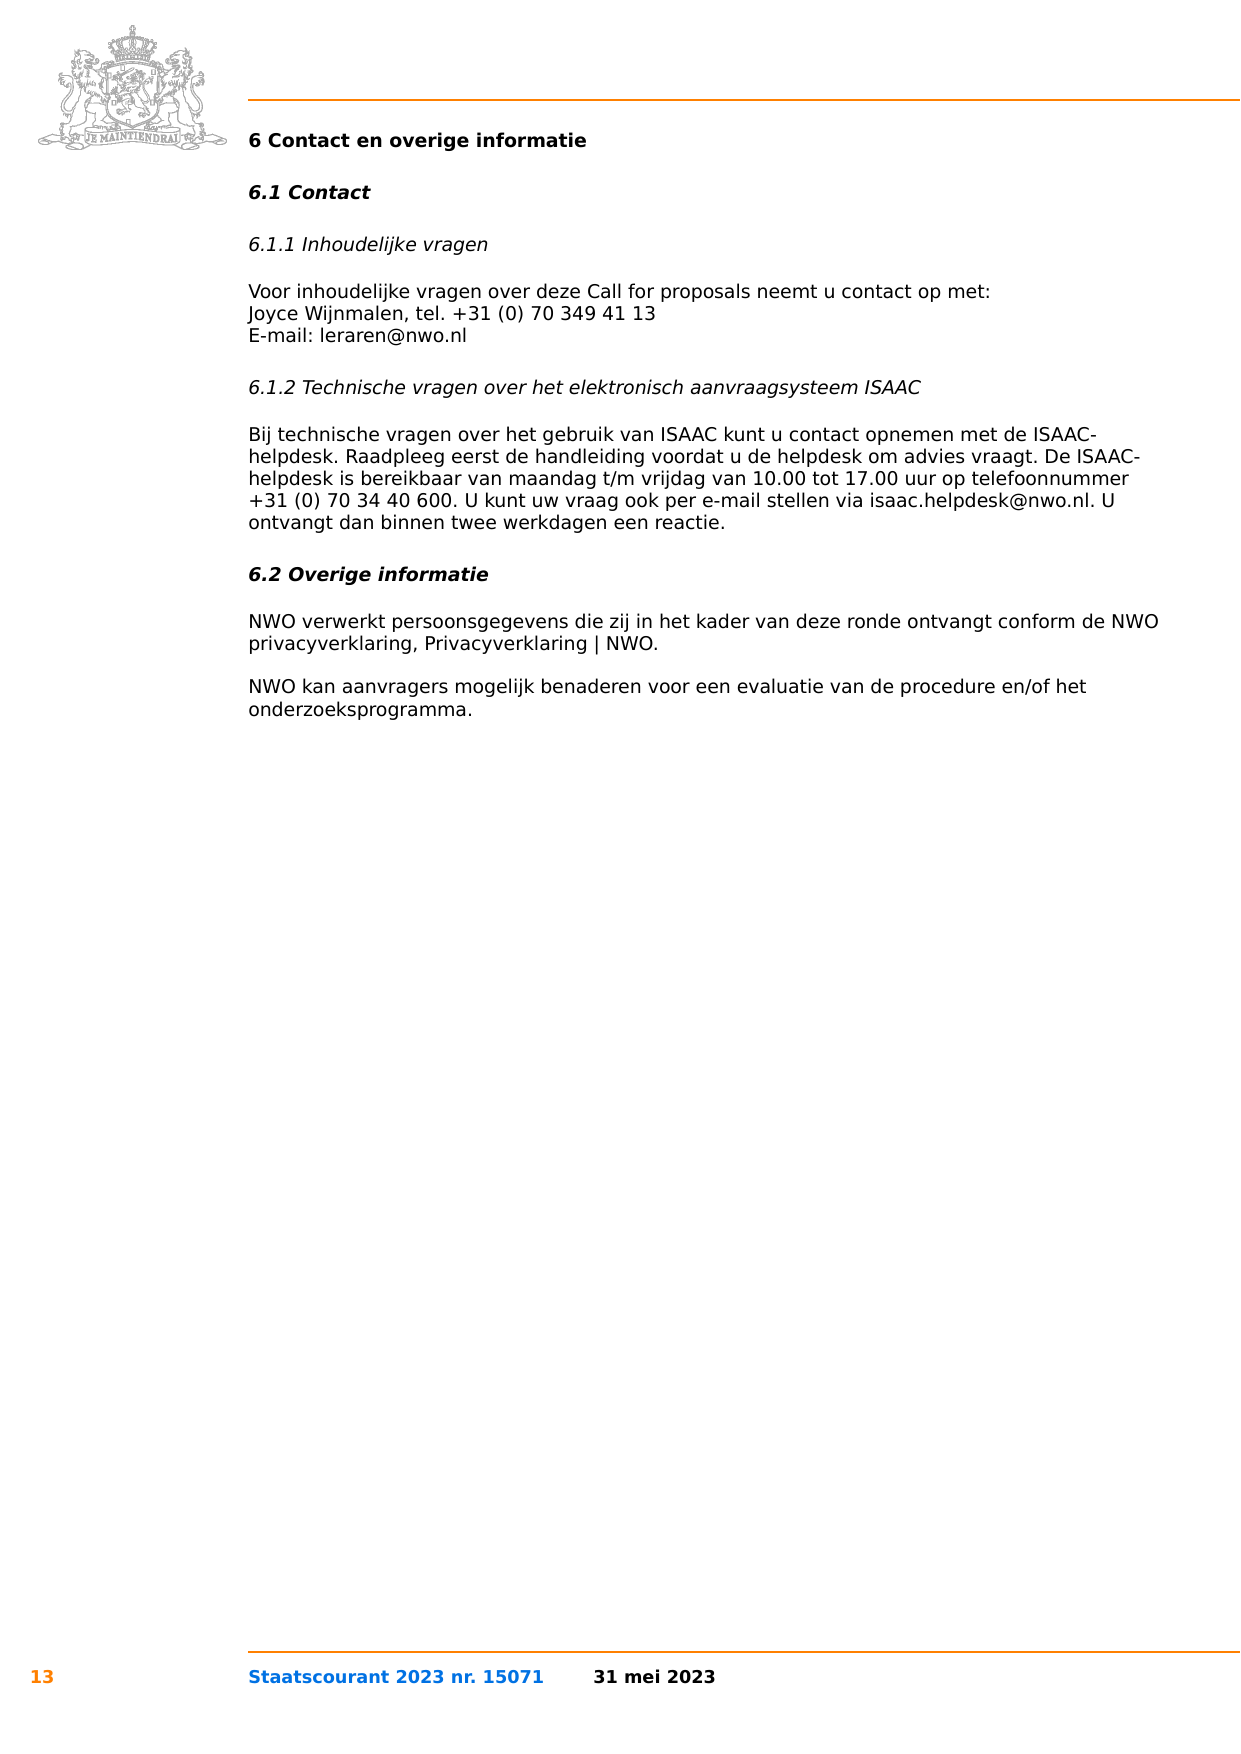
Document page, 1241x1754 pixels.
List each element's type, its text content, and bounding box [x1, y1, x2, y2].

subtitle 6.2 Overige informatie [248, 564, 1163, 586]
picture [38, 25, 227, 150]
text Bij technische vragen over het gebruik van ISAAC kunt u contact opnemen met de ISAAC-helpdesk. Raadpleeg eerst de handleiding voordat u de helpdesk om advies vraagt. De ISAAC-helpdesk is bereikbaar van maandag t/m vrijdag van 10.00 tot 17.00 uur op telefoonnummer +31 (0) 70 34 40 600. U kunt uw vraag ook per e-mail stellen via isaac.helpdesk@nwo.nl. U ontvangt dan binnen twee werkdagen een reactie. [248, 424, 1163, 534]
text Joyce Wijnmalen, tel. +31 (0) 70 349 41 13 [248, 303, 1163, 325]
subtitle 6.1.2 Technische vragen over het elektronisch aanvraagsysteem ISAAC [248, 377, 1163, 399]
subtitle 6.1 Contact [248, 182, 1163, 204]
text NWO verwerkt persoonsgegevens die zij in het kader van deze ronde ontvangt conform de NWO privacyverklaring, Privacyverklaring | NWO. [248, 611, 1163, 654]
subtitle 6 Contact en overige informatie [248, 130, 1163, 152]
text NWO kan aanvragers mogelijk benaderen voor een evaluatie van de procedure en/of het onderzoeksprogramma. [248, 676, 1163, 720]
text Voor inhoudelijke vragen over deze Call for proposals neemt u contact op met: [248, 281, 1163, 303]
subtitle 6.1.1 Inhoudelijke vragen [248, 234, 1163, 256]
text E-mail: leraren@nwo.nl [248, 325, 1163, 347]
